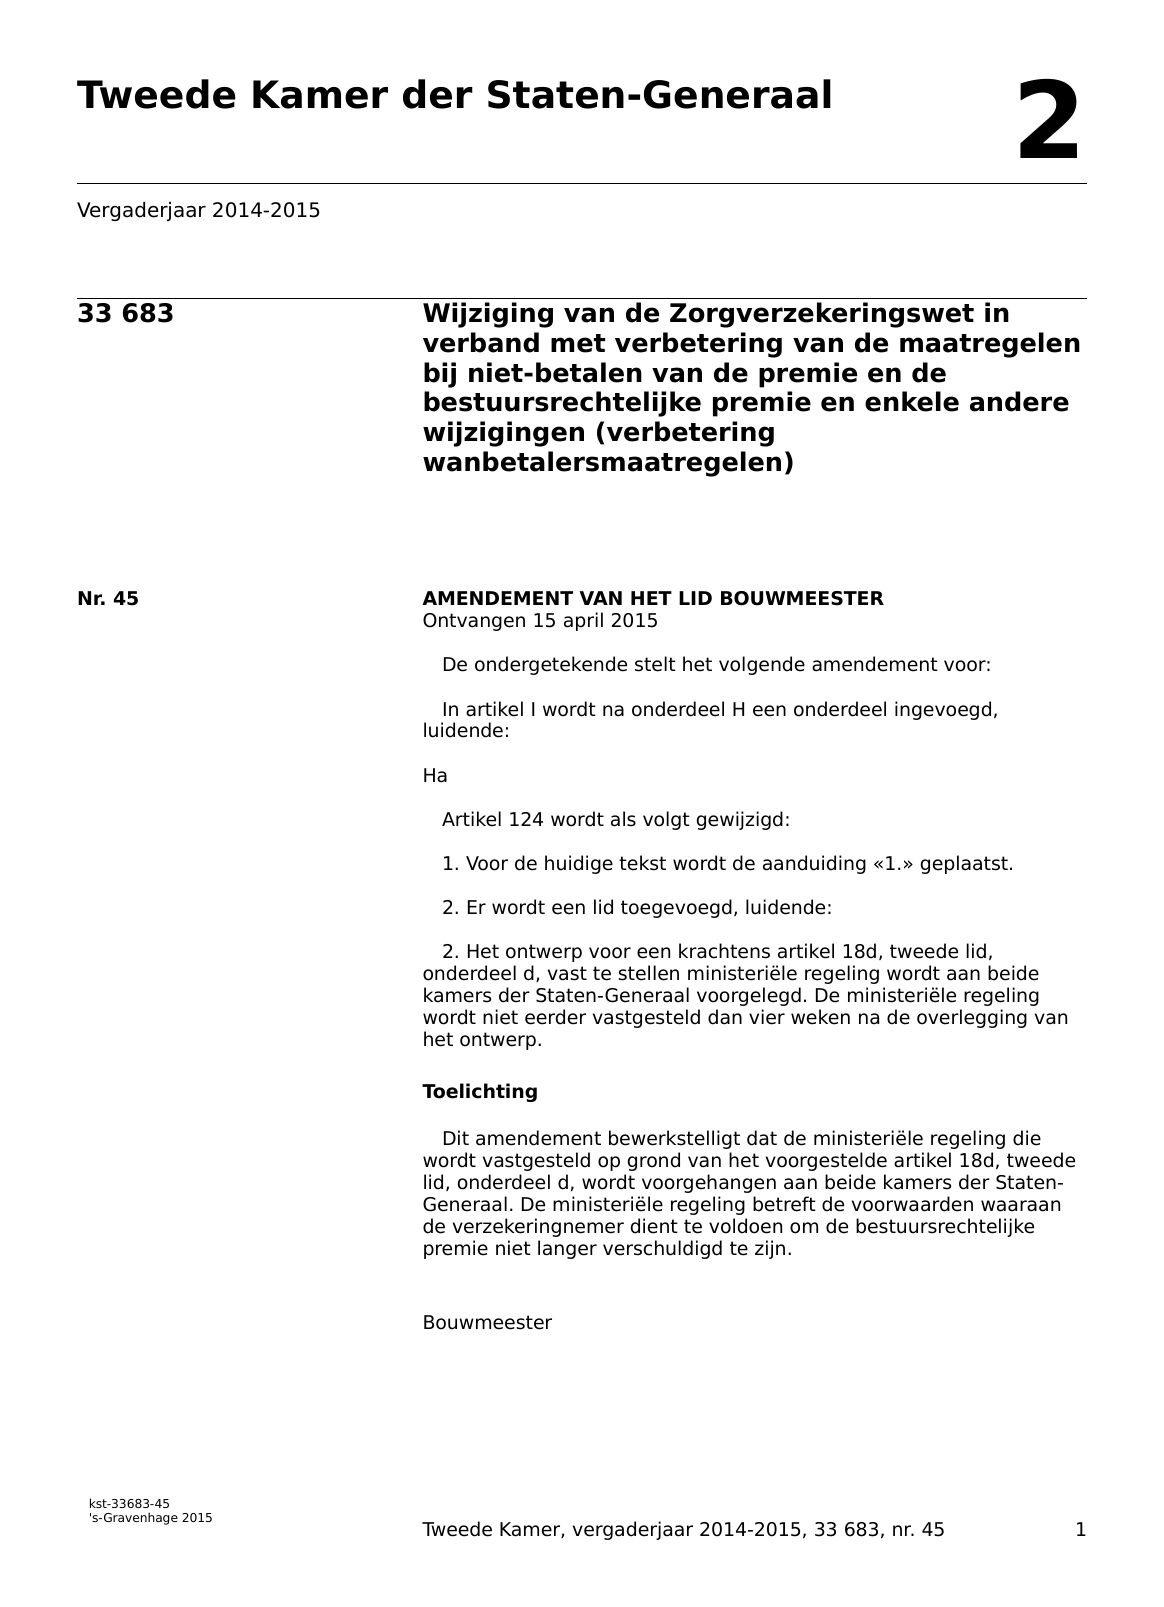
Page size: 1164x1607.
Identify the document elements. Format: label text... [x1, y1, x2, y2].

subtitle Toelichting [422, 1081, 1087, 1103]
text De ondergetekende stelt het volgende amendement voor: [422, 654, 1087, 676]
text 2. Er wordt een lid toegevoegd, luidende: [422, 897, 1087, 919]
text Ontvangen 15 april 2015 [422, 610, 1087, 632]
text In artikel I wordt na onderdeel H een onderdeel ingevoegd, luidende: [422, 698, 1087, 742]
subtitle Nr. 45 AMENDEMENT VAN HET LID BOUWMEESTER [77, 588, 1087, 610]
subtitle 33 683 Wijziging van de Zorgverzekeringswet in verband met verbetering van de maatregelen bij niet-betalen van de premie en de bestuursrechtelijke premie en enkele andere wijzigingen (verbetering wanbetalersmaatregelen) [77, 299, 1087, 477]
text Bouwmeester [422, 1290, 1087, 1334]
text Ha [422, 764, 1087, 787]
text kst-33683-45 [88, 1497, 323, 1511]
text 's-Gravenhage 2015 [88, 1511, 323, 1525]
text 1. Voor de huidige tekst wordt de aanduiding «1.» geplaatst. [422, 853, 1087, 875]
text Artikel 124 wordt als volgt gewijzigd: [422, 809, 1087, 831]
table_cell Vergaderjaar 2014-2015 [77, 184, 1087, 298]
text 2. Het ontwerp voor een krachtens artikel 18d, tweede lid, onderdeel d, vast te stellen ministeriële regeling wordt aan beide kamers der Staten-Generaal voorgelegd. De ministeriële regeling wordt niet eerder vastgesteld dan vier weken na de overlegging van het ontwerp. [422, 941, 1087, 1051]
text Dit amendement bewerkstelligt dat de ministeriële regeling die wordt vastgesteld op grond van het voorgestelde artikel 18d, tweede lid, onderdeel d, wordt voorgehangen aan beide kamers der Staten-Generaal. De ministeriële regeling betreft de voorwaarden waaraan de verzekeringnemer dient te voldoen om de bestuursrechtelijke premie niet langer verschuldigd te zijn. [422, 1128, 1087, 1260]
table_header Tweede Kamer der Staten-Generaal [77, 59, 886, 183]
table_header 2 [886, 59, 1087, 183]
